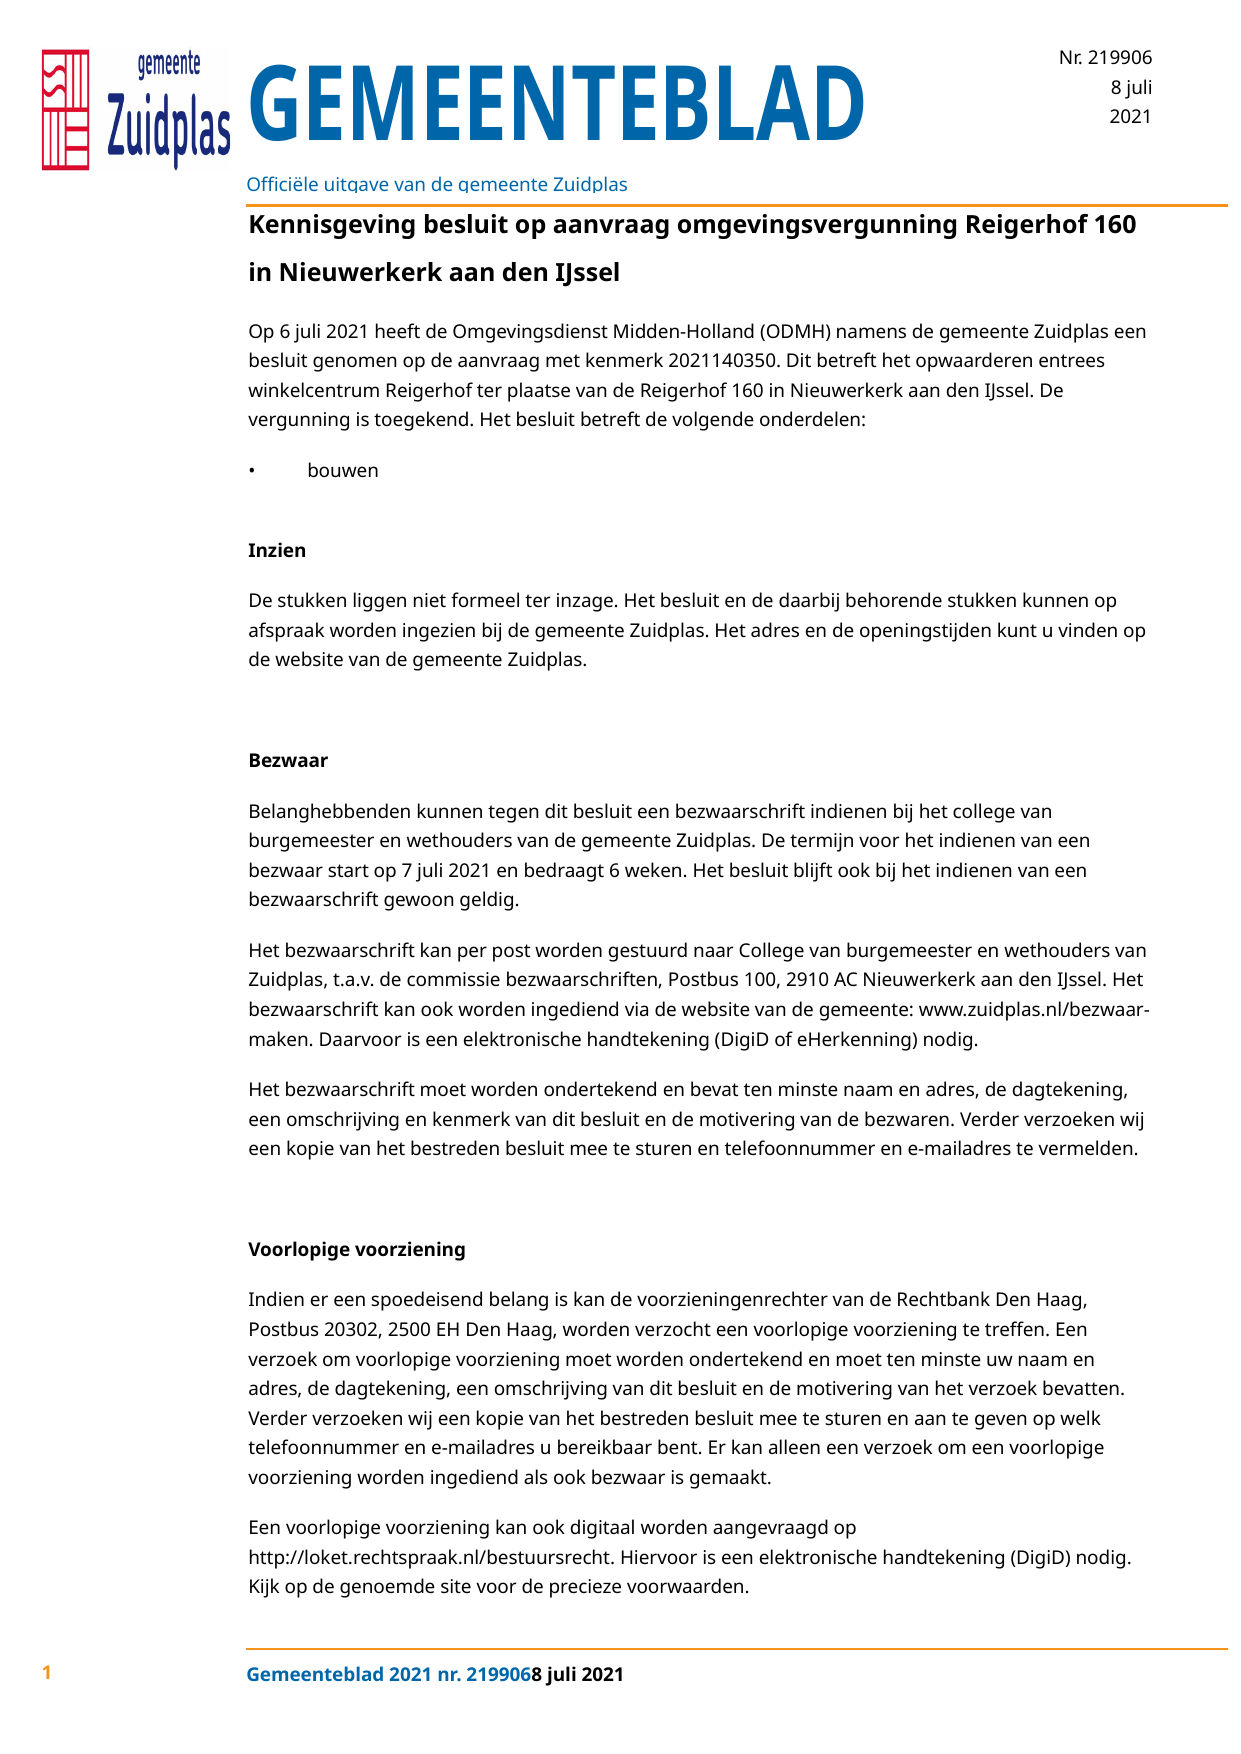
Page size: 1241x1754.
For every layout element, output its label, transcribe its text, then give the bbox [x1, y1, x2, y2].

text Inzien [248, 537, 1152, 563]
text Het bezwaarschrift moet worden ondertekend en bevat ten minste naam en adres, de dagtekening, een omschrijving en kenmerk van dit besluit en de motivering van de bezwaren. Verder verzoeken wij een kopie van het bestreden besluit mee te sturen en telefoonnummer en e-mailadres te vermelden. [248, 1076, 1152, 1161]
list bouwen [248, 457, 1152, 483]
text De stukken liggen niet formeel ter inzage. Het besluit en de daarbij behorende stukken kunnen op afspraak worden ingezien bij de gemeente Zuidplas. Het adres en de openingstijden kunt u vinden op de website van de gemeente Zuidplas. [248, 587, 1152, 672]
text Bezwaar [248, 747, 1152, 773]
text Op 6 juli 2021 heeft de Omgevingsdienst Midden-Holland (ODMH) namens de gemeente Zuidplas een besluit genomen op de aanvraag met kenmerk 2021140350. Dit betreft het opwaarderen entrees winkelcentrum Reigerhof ter plaatse van de Reigerhof 160 in Nieuwerkerk aan den IJssel. De vergunning is toegekend. Het besluit betreft de volgende onderdelen: [248, 318, 1152, 432]
text Belanghebbenden kunnen tegen dit besluit een bezwaarschrift indienen bij het college van burgemeester en wethouders van de gemeente Zuidplas. De termijn voor het indienen van een bezwaar start op 7 juli 2021 en bedraagt 6 weken. Het besluit blijft ook bij het indienen van een bezwaarschrift gewoon geldig. [248, 798, 1152, 912]
text Een voorlopige voorziening kan ook digitaal worden aangevraagd op http://loket.rechtspraak.nl/bestuursrecht. Hiervoor is een elektronische handtekening (DigiD) nodig. Kijk op de genoemde site voor de precieze voorwaarden. [248, 1514, 1152, 1599]
text Indien er een spoedeisend belang is kan de voorzieningenrechter van de Rechtbank Den Haag, Postbus 20302, 2500 EH Den Haag, worden verzocht een voorlopige voorziening te treffen. Een verzoek om voorlopige voorziening moet worden ondertekend en moet ten minste uw naam en adres, de dagtekening, een omschrijving van dit besluit en de motivering van het verzoek bevatten. Verder verzoeken wij een kopie van het bestreden besluit mee te sturen en aan te geven op welk telefoonnummer en e-mailadres u bereikbaar bent. Er kan alleen een verzoek om een voorlopige voorziening worden ingediend als ook bezwaar is gemaakt. [248, 1287, 1152, 1490]
text Voorlopige voorziening [248, 1236, 1152, 1262]
text Kennisgeving besluit op aanvraag omgevingsvergunning Reigerhof 160 in Nieuwerkerk aan den IJssel [248, 207, 1152, 288]
picture [41, 47, 231, 172]
text Het bezwaarschrift kan per post worden gestuurd naar College van burgemeester en wethouders van Zuidplas, t.a.v. de commissie bezwaarschriften, Postbus 100, 2910 AC Nieuwerkerk aan den IJssel. Het bezwaarschrift kan ook worden ingediend via de website van de gemeente: www.zuidplas.nl/bezwaar-maken. Daarvoor is een elektronische handtekening (DigiD of eHerkenning) nodig. [248, 937, 1152, 1052]
